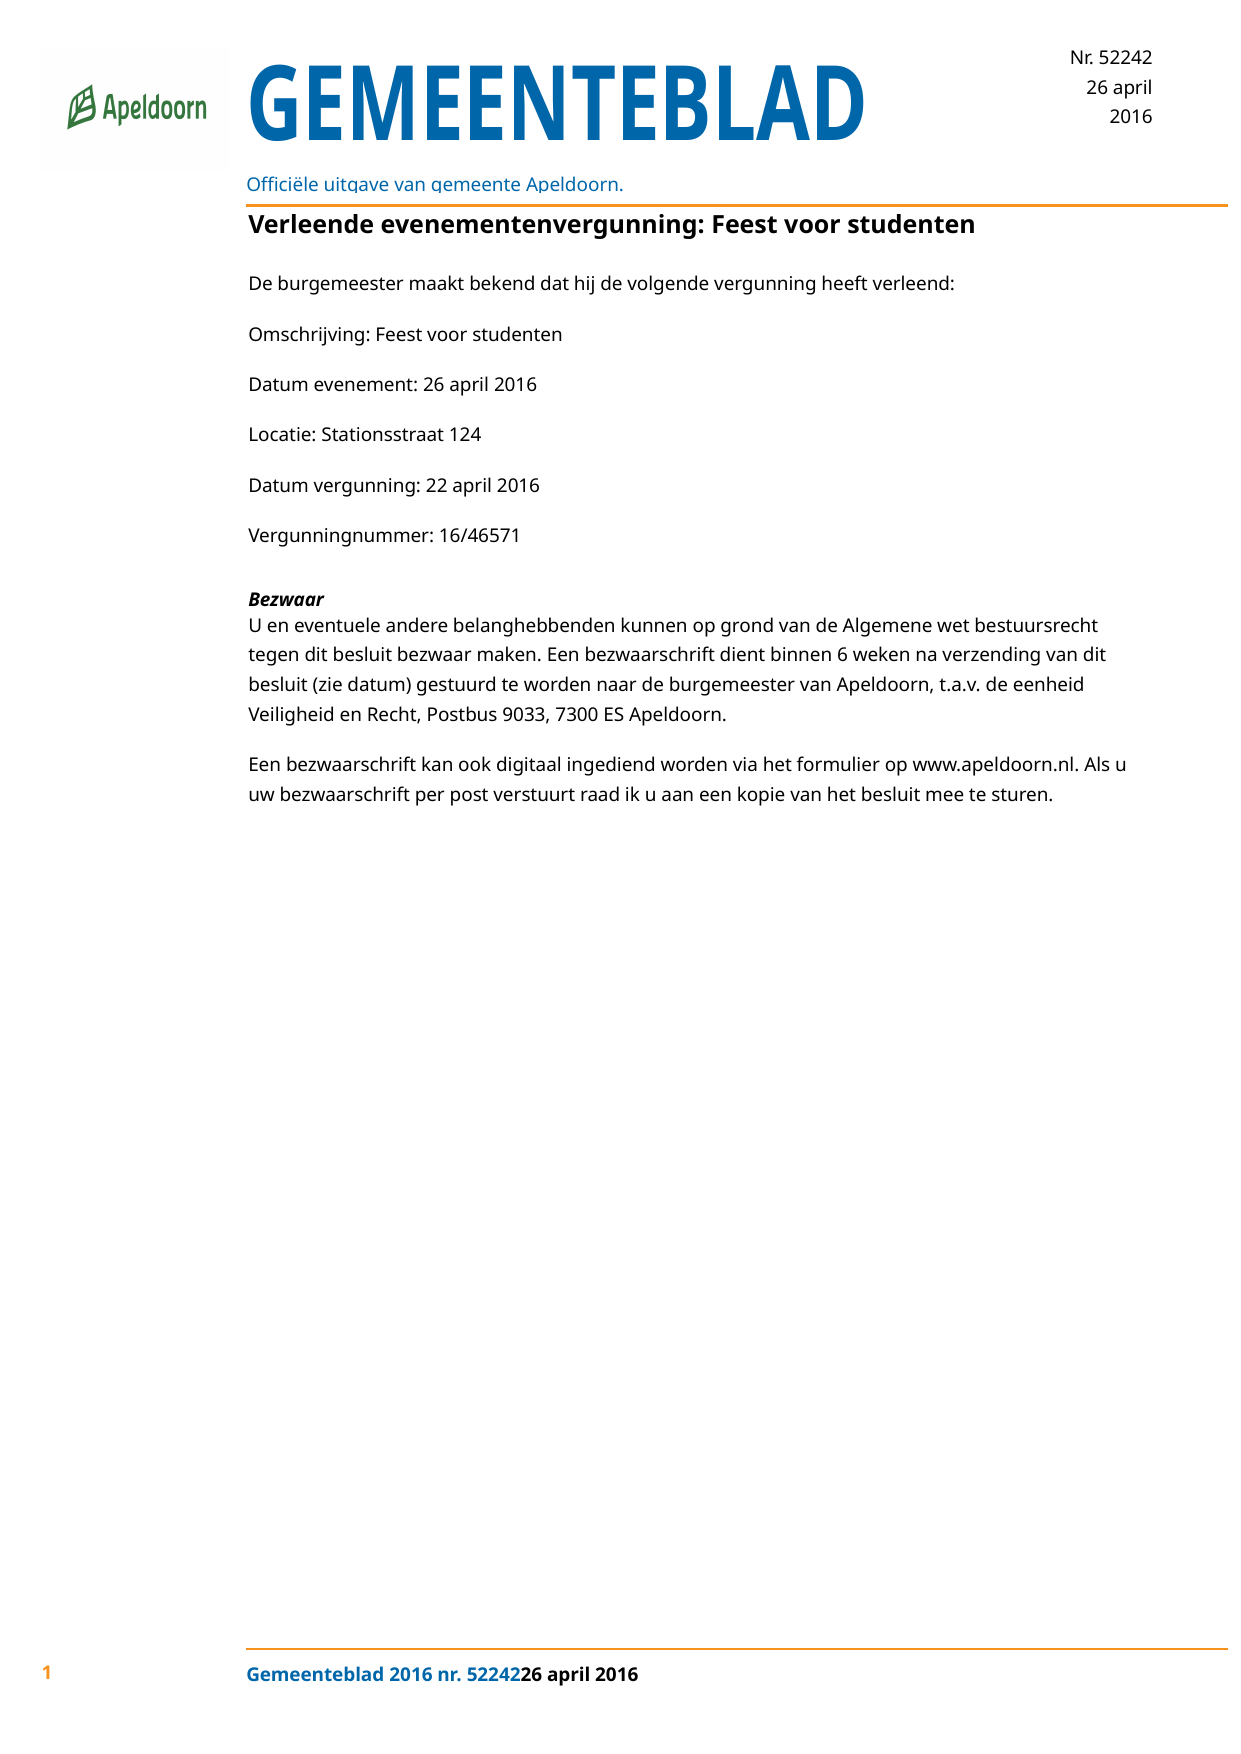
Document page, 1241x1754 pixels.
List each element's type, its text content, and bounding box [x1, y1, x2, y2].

text Locatie: Stationsstraat 124 [248, 422, 1152, 447]
text Omschrijving: Feest voor studenten [248, 321, 1152, 346]
text U en eventuele andere belanghebbenden kunnen op grond van de Algemene wet bestuursrecht tegen dit besluit bezwaar maken. Een bezwaarschrift dient binnen 6 weken na verzending van dit besluit (zie datum) gestuurd te worden naar de burgemeester van Apeldoorn, t.a.v. de eenheid Veiligheid en Recht, Postbus 9033, 7300 ES Apeldoorn. [248, 612, 1152, 727]
text Datum evenement: 26 april 2016 [248, 371, 1152, 397]
text Verleende evenementenvergunning: Feest voor studenten [248, 207, 1152, 241]
picture [41, 47, 231, 172]
text Datum vergunning: 22 april 2016 [248, 472, 1152, 498]
text Bezwaar [248, 586, 1152, 612]
text De burgemeester maakt bekend dat hij de volgende vergunning heeft verleend: [248, 270, 1152, 296]
text Een bezwaarschrift kan ook digitaal ingediend worden via het formulier op www.apeldoorn.nl. Als u uw bezwaarschrift per post verstuurt raad ik u aan een kopie van het besluit mee te sturen. [248, 751, 1152, 807]
text Vergunningnummer: 16/46571 [248, 522, 1152, 548]
